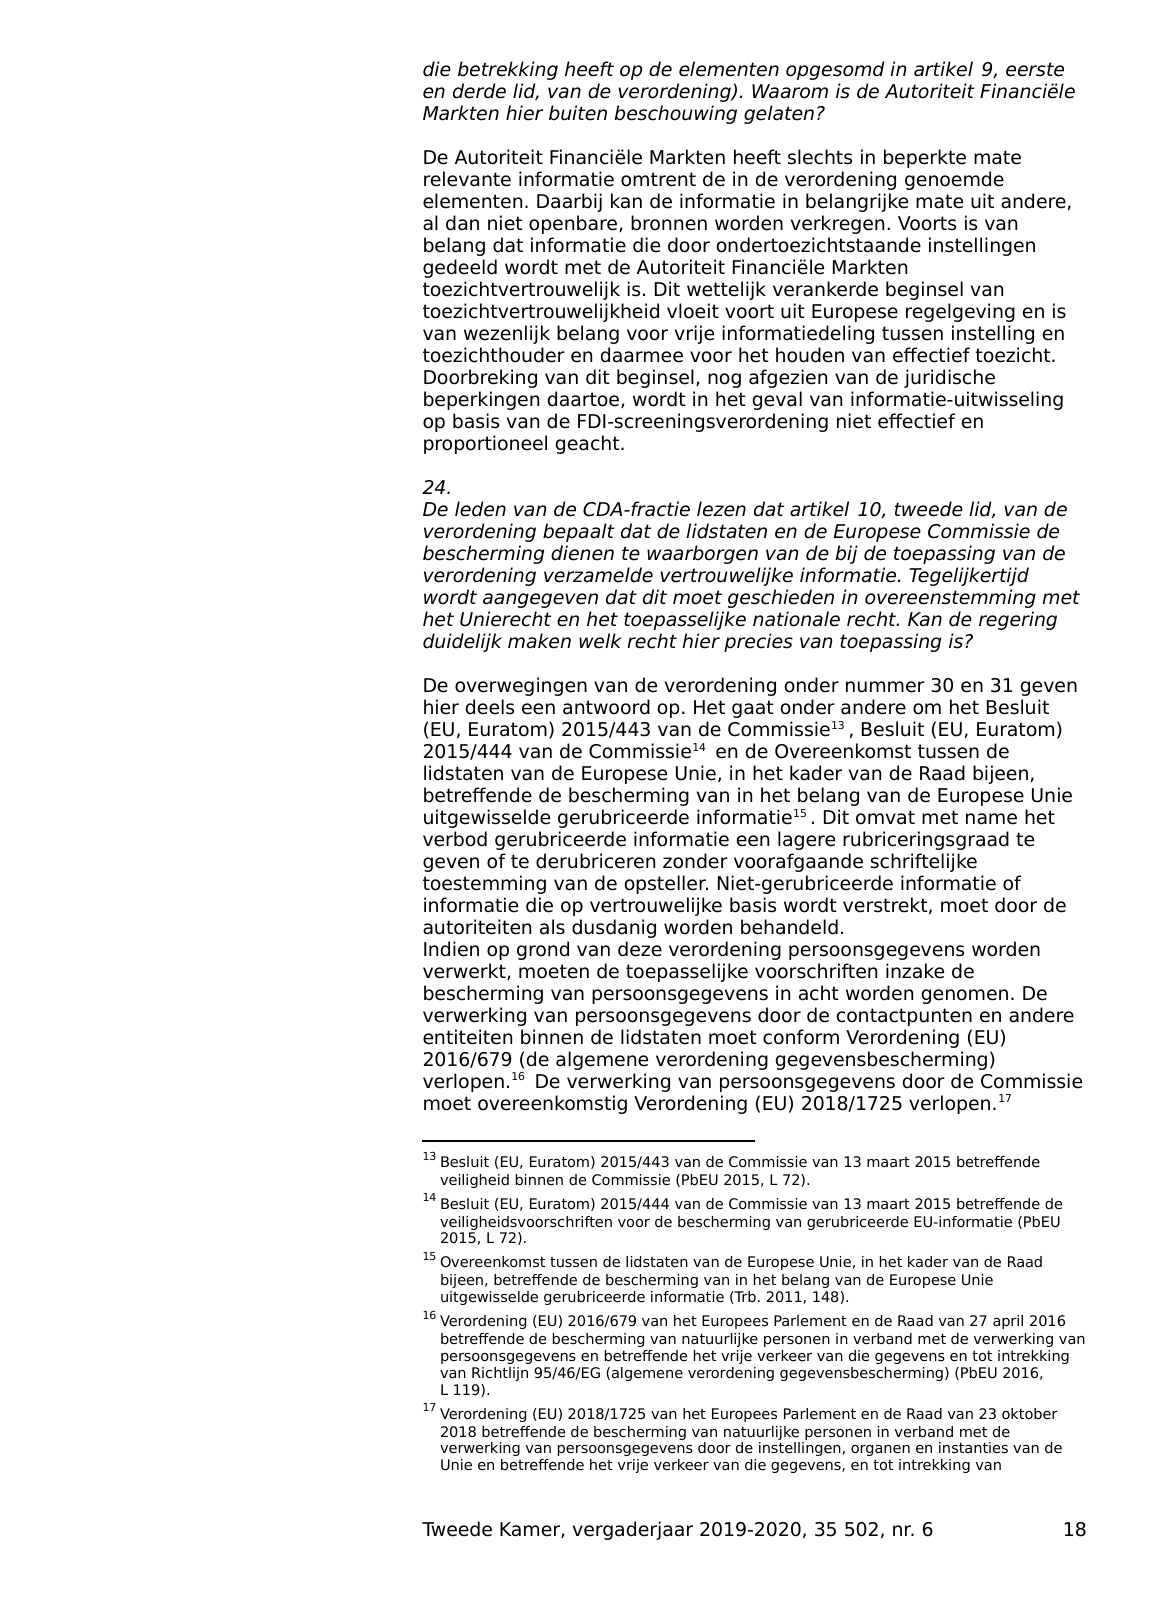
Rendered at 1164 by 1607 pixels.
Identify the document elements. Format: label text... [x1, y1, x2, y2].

text 24. [422, 477, 1087, 499]
text Overeenkomst tussen de lidstaten van de Europese Unie, in het kader van de Raad bijeen, betreffende de bescherming van in het belang van de Europese Unie uitgewisselde gerubriceerde informatie (Trb. 2011, 148). [422, 1250, 1087, 1306]
text die betrekking heeft op de elementen opgesomd in artikel 9, eerste en derde lid, van de verordening). Waarom is de Autoriteit Financiële Markten hier buiten beschouwing gelaten? [422, 59, 1087, 125]
text Verordening (EU) 2018/1725 van het Europees Parlement en de Raad van 23 oktober 2018 betreffende de bescherming van natuurlijke personen in verband met de verwerking van persoonsgegevens door de instellingen, organen en instanties van de Unie en betreffende het vrije verkeer van die gegevens, en tot intrekking van [422, 1402, 1087, 1474]
text Verordening (EU) 2016/679 van het Europees Parlement en de Raad van 27 april 2016 betreffende de bescherming van natuurlijke personen in verband met de verwerking van persoonsgegevens en betreffende het vrije verkeer van die gegevens en tot intrekking van Richtlijn 95/46/EG (algemene verordening gegevensbescherming) (PbEU 2016, L 119). [422, 1309, 1087, 1399]
text Besluit (EU, Euratom) 2015/444 van de Commissie van 13 maart 2015 betreffende de veiligheidsvoorschriften voor de bescherming van gerubriceerde EU-informatie (PbEU 2015, L 72). [422, 1192, 1087, 1247]
text De leden van de CDA-fractie lezen dat artikel 10, tweede lid, van de verordening bepaalt dat de lidstaten en de Europese Commissie de bescherming dienen te waarborgen van de bij de toepassing van de verordening verzamelde vertrouwelijke informatie. Tegelijkertijd wordt aangegeven dat dit moet geschieden in overeenstemming met het Unierecht en het toepasselijke nationale recht. Kan de regering duidelijk maken welk recht hier precies van toepassing is? [422, 499, 1087, 653]
text De Autoriteit Financiële Markten heeft slechts in beperkte mate relevante informatie omtrent de in de verordening genoemde elementen. Daarbij kan de informatie in belangrijke mate uit andere, al dan niet openbare, bronnen worden verkregen. Voorts is van belang dat informatie die door ondertoezichtstaande instellingen gedeeld wordt met de Autoriteit Financiële Markten toezichtvertrouwelijk is. Dit wettelijk verankerde beginsel van toezichtvertrouwelijkheid vloeit voort uit Europese regelgeving en is van wezenlijk belang voor vrije informatiedeling tussen instelling en toezichthouder en daarmee voor het houden van effectief toezicht. Doorbreking van dit beginsel, nog afgezien van de juridische beperkingen daartoe, wordt in het geval van informatie-uitwisseling op basis van de FDI-screeningsverordening niet effectief en proportioneel geacht. [422, 147, 1087, 455]
text De overwegingen van de verordening onder nummer 30 en 31 geven hier deels een antwoord op. Het gaat onder andere om het Besluit (EU, Euratom) 2015/443 van de Commissie, Besluit (EU, Euratom) 2015/444 van de Commissie en de Overeenkomst tussen de lidstaten van de Europese Unie, in het kader van de Raad bijeen, betreffende de bescherming van in het belang van de Europese Unie uitgewisselde gerubriceerde informatie. Dit omvat met name het verbod gerubriceerde informatie een lagere rubriceringsgraad te geven of te derubriceren zonder voorafgaande schriftelijke toestemming van de opsteller. Niet-gerubriceerde informatie of informatie die op vertrouwelijke basis wordt verstrekt, moet door de autoriteiten als dusdanig worden behandeld. [422, 675, 1087, 939]
text Besluit (EU, Euratom) 2015/443 van de Commissie van 13 maart 2015 betreffende veiligheid binnen de Commissie (PbEU 2015, L 72). [422, 1150, 1087, 1189]
text Indien op grond van deze verordening persoonsgegevens worden verwerkt, moeten de toepasselijke voorschriften inzake de bescherming van persoonsgegevens in acht worden genomen. De verwerking van persoonsgegevens door de contactpunten en andere entiteiten binnen de lidstaten moet conform Verordening (EU) 2016/679 (de algemene verordening gegevensbescherming) verlopen. De verwerking van persoonsgegevens door de Commissie moet overeenkomstig Verordening (EU) 2018/1725 verlopen. [422, 939, 1087, 1115]
